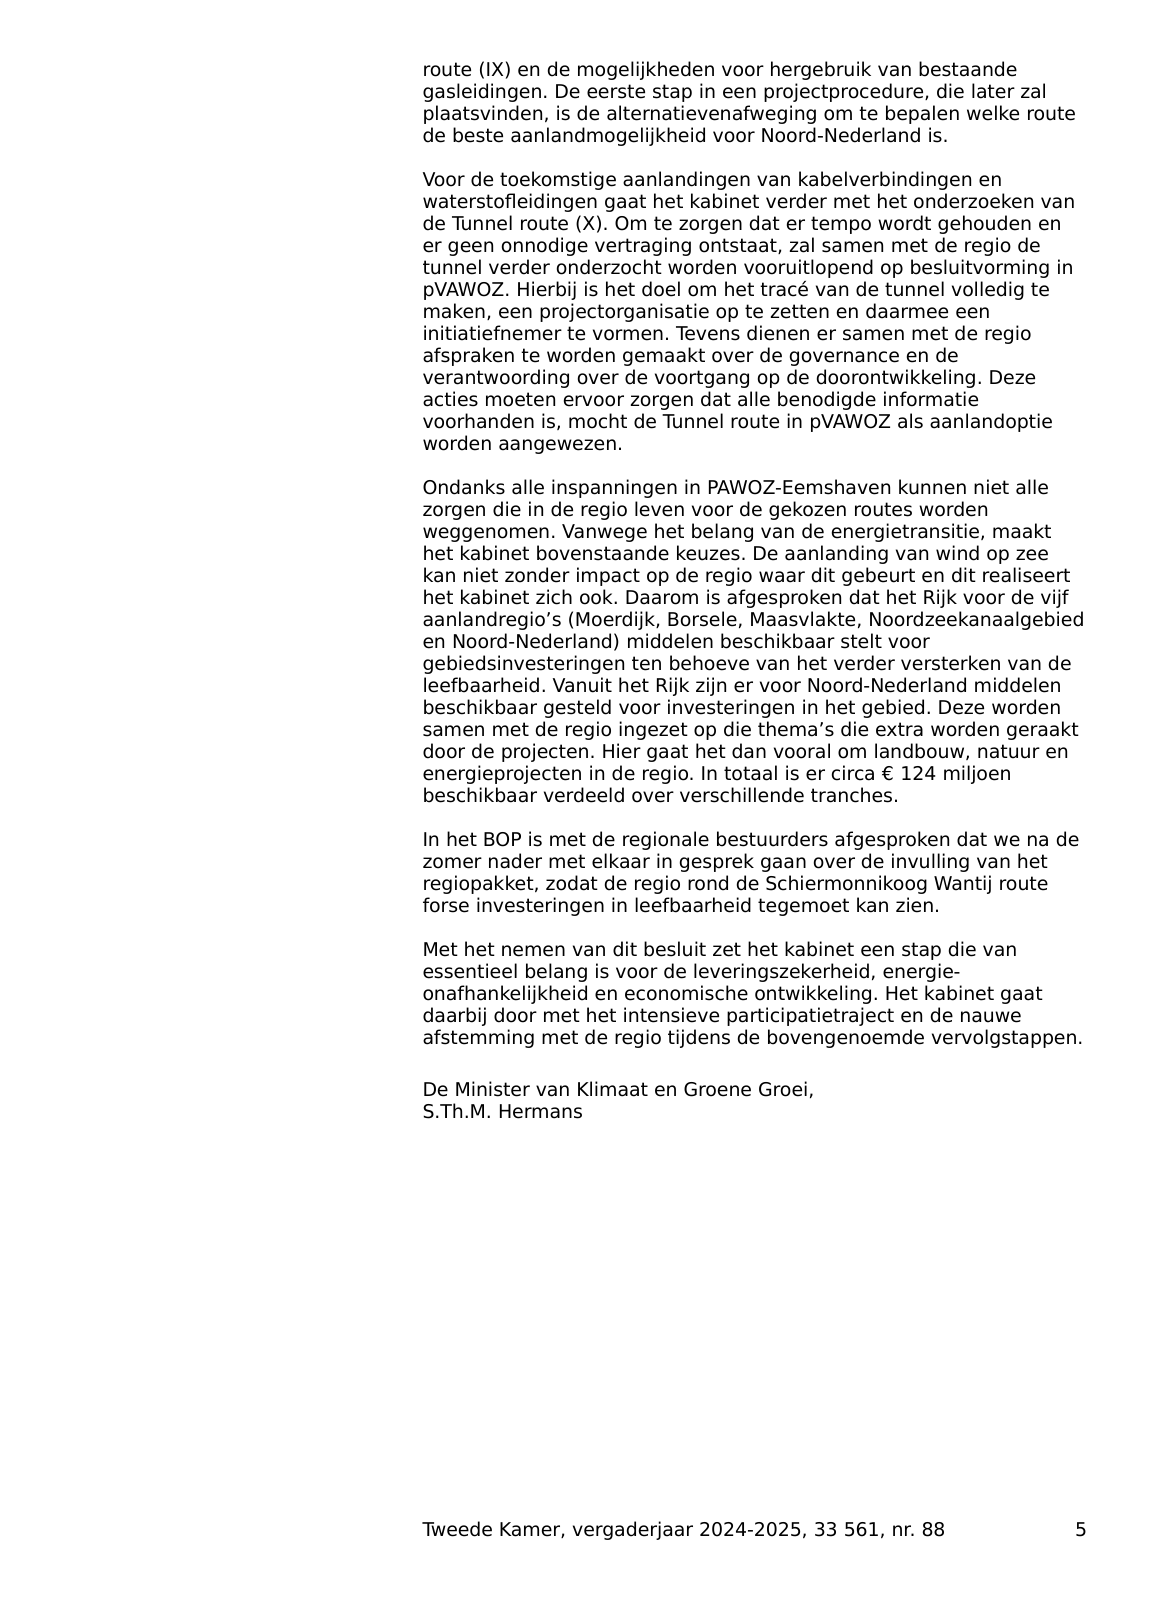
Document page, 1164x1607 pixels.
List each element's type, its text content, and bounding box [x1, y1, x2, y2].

text Voor de toekomstige aanlandingen van kabelverbindingen en waterstofleidingen gaat het kabinet verder met het onderzoeken van de Tunnel route (X). Om te zorgen dat er tempo wordt gehouden en er geen onnodige vertraging ontstaat, zal samen met de regio de tunnel verder onderzocht worden vooruitlopend op besluitvorming in pVAWOZ. Hierbij is het doel om het tracé van de tunnel volledig te maken, een projectorganisatie op te zetten en daarmee een initiatiefnemer te vormen. Tevens dienen er samen met de regio afspraken te worden gemaakt over de governance en de verantwoording over de voortgang op de doorontwikkeling. Deze acties moeten ervoor zorgen dat alle benodigde informatie voorhanden is, mocht de Tunnel route in pVAWOZ als aanlandoptie worden aangewezen. [422, 169, 1087, 455]
text In het BOP is met de regionale bestuurders afgesproken dat we na de zomer nader met elkaar in gesprek gaan over de invulling van het regiopakket, zodat de regio rond de Schiermonnikoog Wantij route forse investeringen in leefbaarheid tegemoet kan zien. [422, 829, 1087, 917]
text route (IX) en de mogelijkheden voor hergebruik van bestaande gasleidingen. De eerste stap in een projectprocedure, die later zal plaatsvinden, is de alternatievenafweging om te bepalen welke route de beste aanlandmogelijkheid voor Noord-Nederland is. [422, 59, 1087, 147]
text Ondanks alle inspanningen in PAWOZ-Eemshaven kunnen niet alle zorgen die in de regio leven voor de gekozen routes worden weggenomen. Vanwege het belang van de energietransitie, maakt het kabinet bovenstaande keuzes. De aanlanding van wind op zee kan niet zonder impact op de regio waar dit gebeurt en dit realiseert het kabinet zich ook. Daarom is afgesproken dat het Rijk voor de vijf aanlandregio’s (Moerdijk, Borsele, Maasvlakte, Noordzeekanaalgebied en Noord-Nederland) middelen beschikbaar stelt voor gebiedsinvesteringen ten behoeve van het verder versterken van de leefbaarheid. Vanuit het Rijk zijn er voor Noord-Nederland middelen beschikbaar gesteld voor investeringen in het gebied. Deze worden samen met de regio ingezet op die thema’s die extra worden geraakt door de projecten. Hier gaat het dan vooral om landbouw, natuur en energieprojecten in de regio. In totaal is er circa € 124 miljoen beschikbaar verdeeld over verschillende tranches. [422, 477, 1087, 807]
text De Minister van Klimaat en Groene Groei, S.Th.M. Hermans [422, 1079, 1087, 1123]
text Met het nemen van dit besluit zet het kabinet een stap die van essentieel belang is voor de leveringszekerheid, energie-onafhankelijkheid en economische ontwikkeling. Het kabinet gaat daarbij door met het intensieve participatietraject en de nauwe afstemming met de regio tijdens de bovengenoemde vervolgstappen. [422, 939, 1087, 1049]
